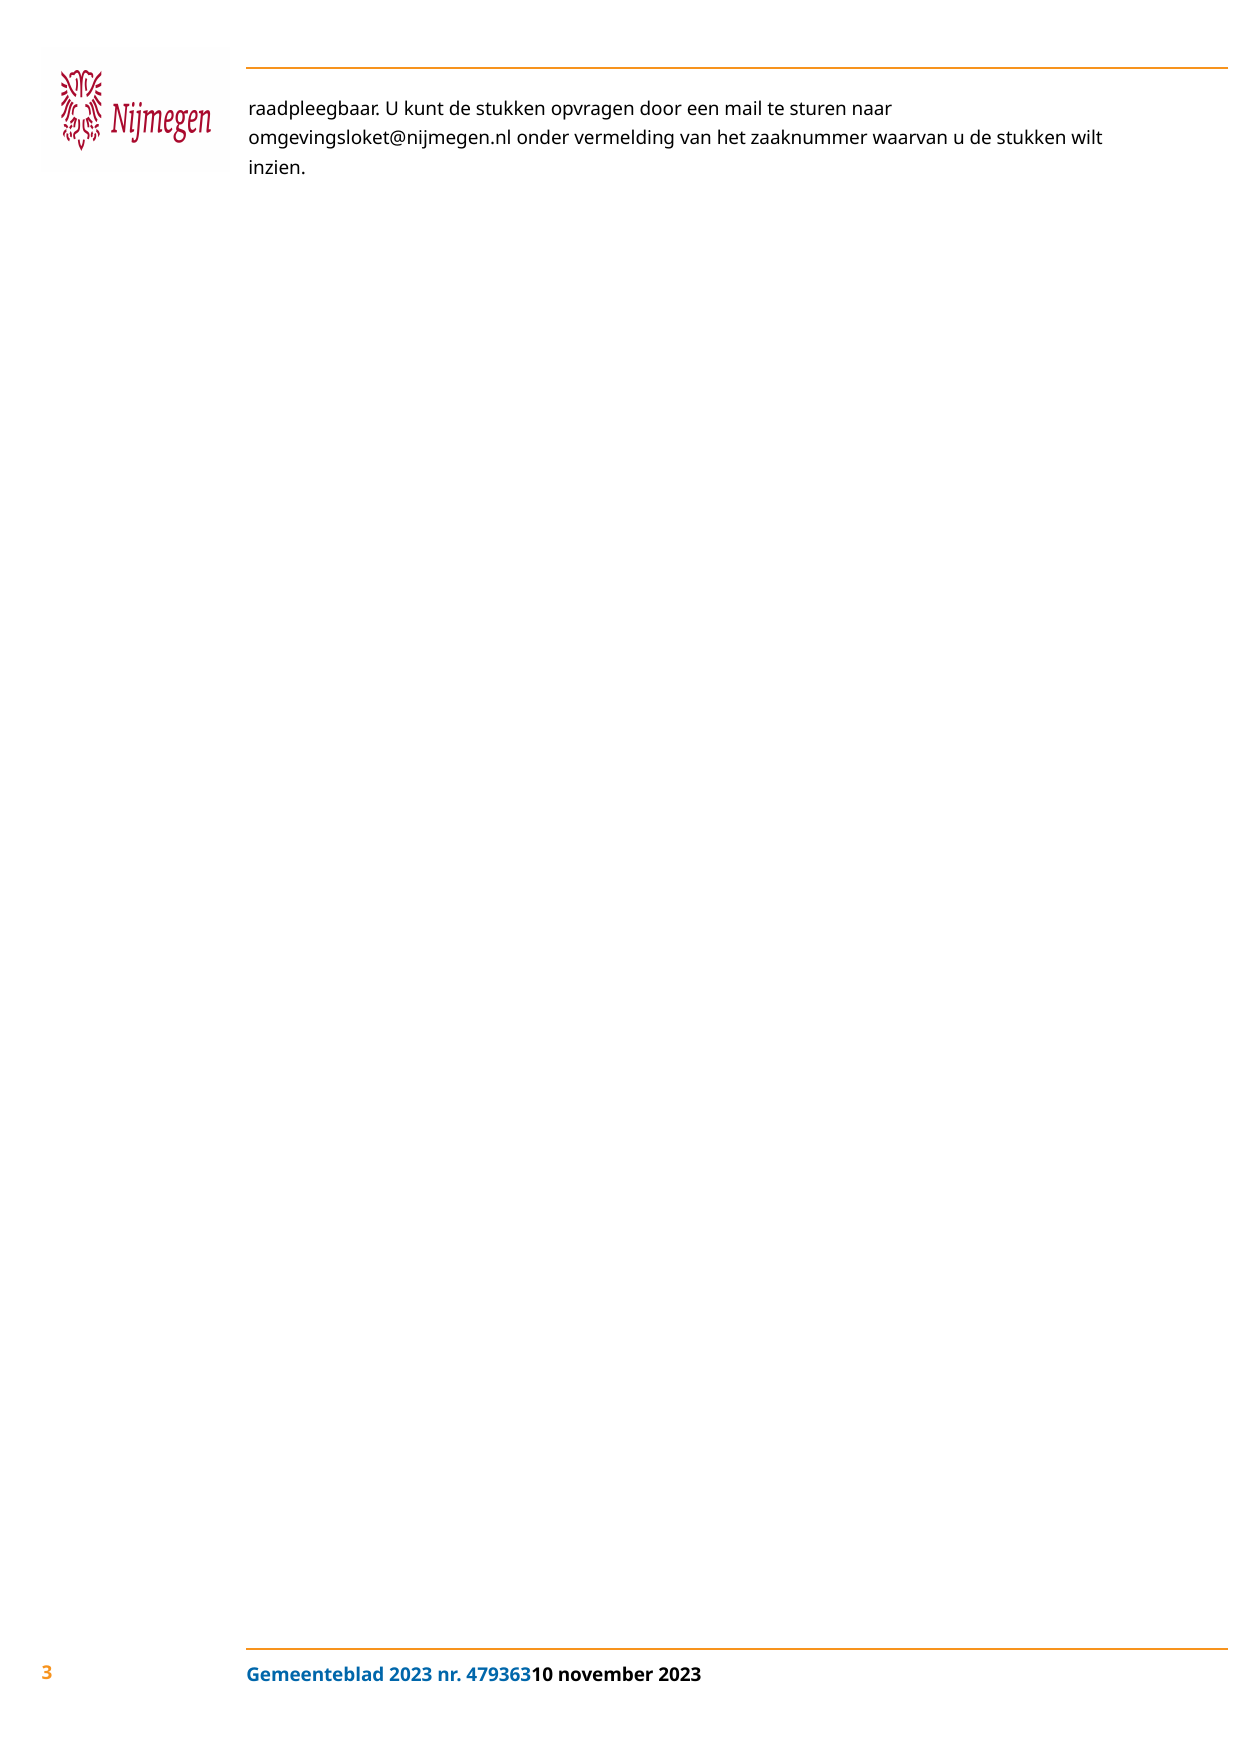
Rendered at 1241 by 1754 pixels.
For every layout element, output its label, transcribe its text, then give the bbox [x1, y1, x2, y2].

picture [41, 47, 231, 172]
text raadpleegbaar. U kunt de stukken opvragen door een mail te sturen naar omgevingsloket@nijmegen.nl onder vermelding van het zaaknummer waarvan u de stukken wilt inzien. [248, 95, 1152, 180]
